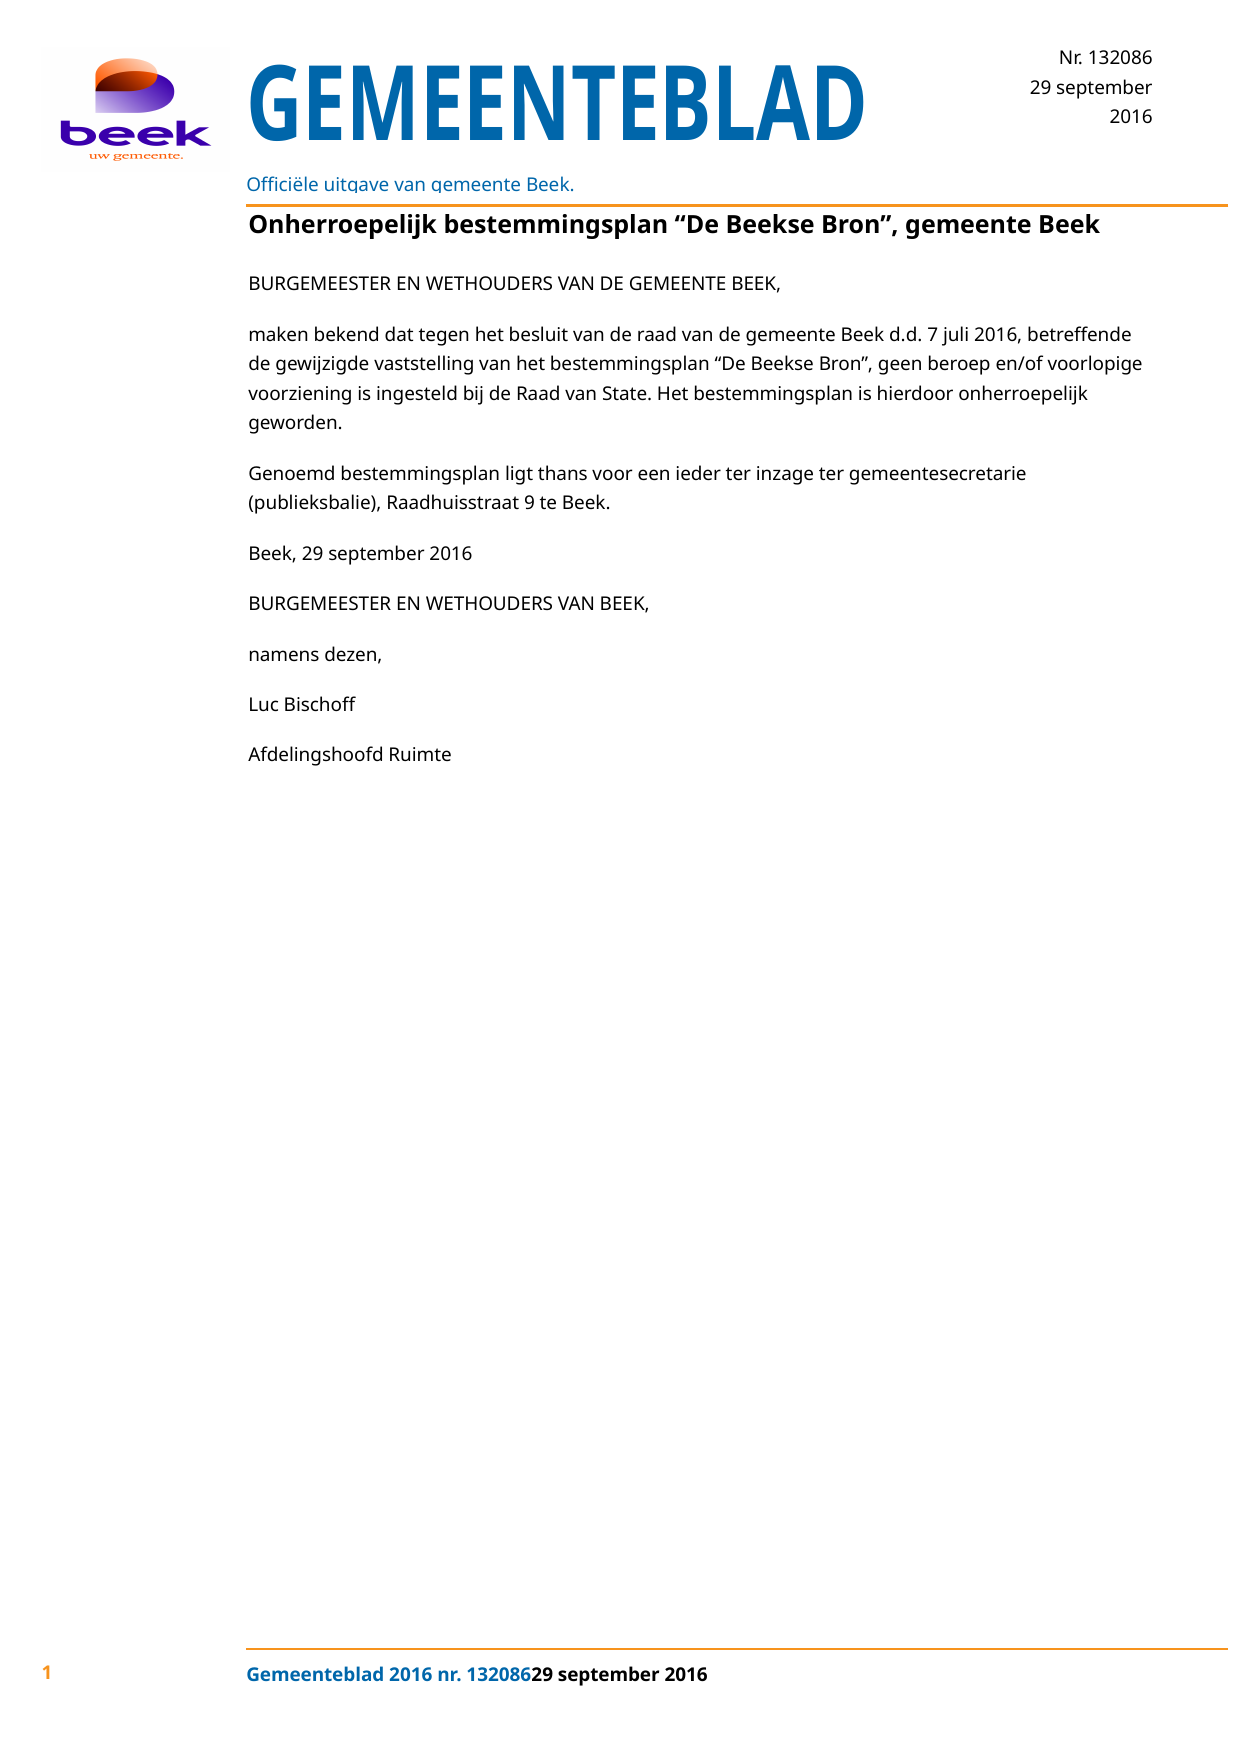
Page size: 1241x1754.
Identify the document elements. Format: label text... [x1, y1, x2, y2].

text BURGEMEESTER EN WETHOUDERS VAN BEEK, [248, 590, 1152, 616]
text Afdelingshoofd Ruimte [248, 742, 1152, 767]
text Genoemd bestemmingsplan ligt thans voor een ieder ter inzage ter gemeentesecretarie (publieksbalie), Raadhuisstraat 9 te Beek. [248, 460, 1152, 515]
picture [41, 47, 231, 172]
text Beek, 29 september 2016 [248, 540, 1152, 566]
text Onherroepelijk bestemmingsplan “De Beekse Bron”, gemeente Beek [248, 207, 1152, 241]
text namens dezen, [248, 641, 1152, 666]
text Luc Bischoff [248, 691, 1152, 717]
text maken bekend dat tegen het besluit van de raad van de gemeente Beek d.d. 7 juli 2016, betreffende de gewijzigde vaststelling van het bestemmingsplan “De Beekse Bron”, geen beroep en/of voorlopige voorziening is ingesteld bij de Raad van State. Het bestemmingsplan is hierdoor onherroepelijk geworden. [248, 321, 1152, 435]
text BURGEMEESTER EN WETHOUDERS VAN DE GEMEENTE BEEK, [248, 270, 1152, 296]
